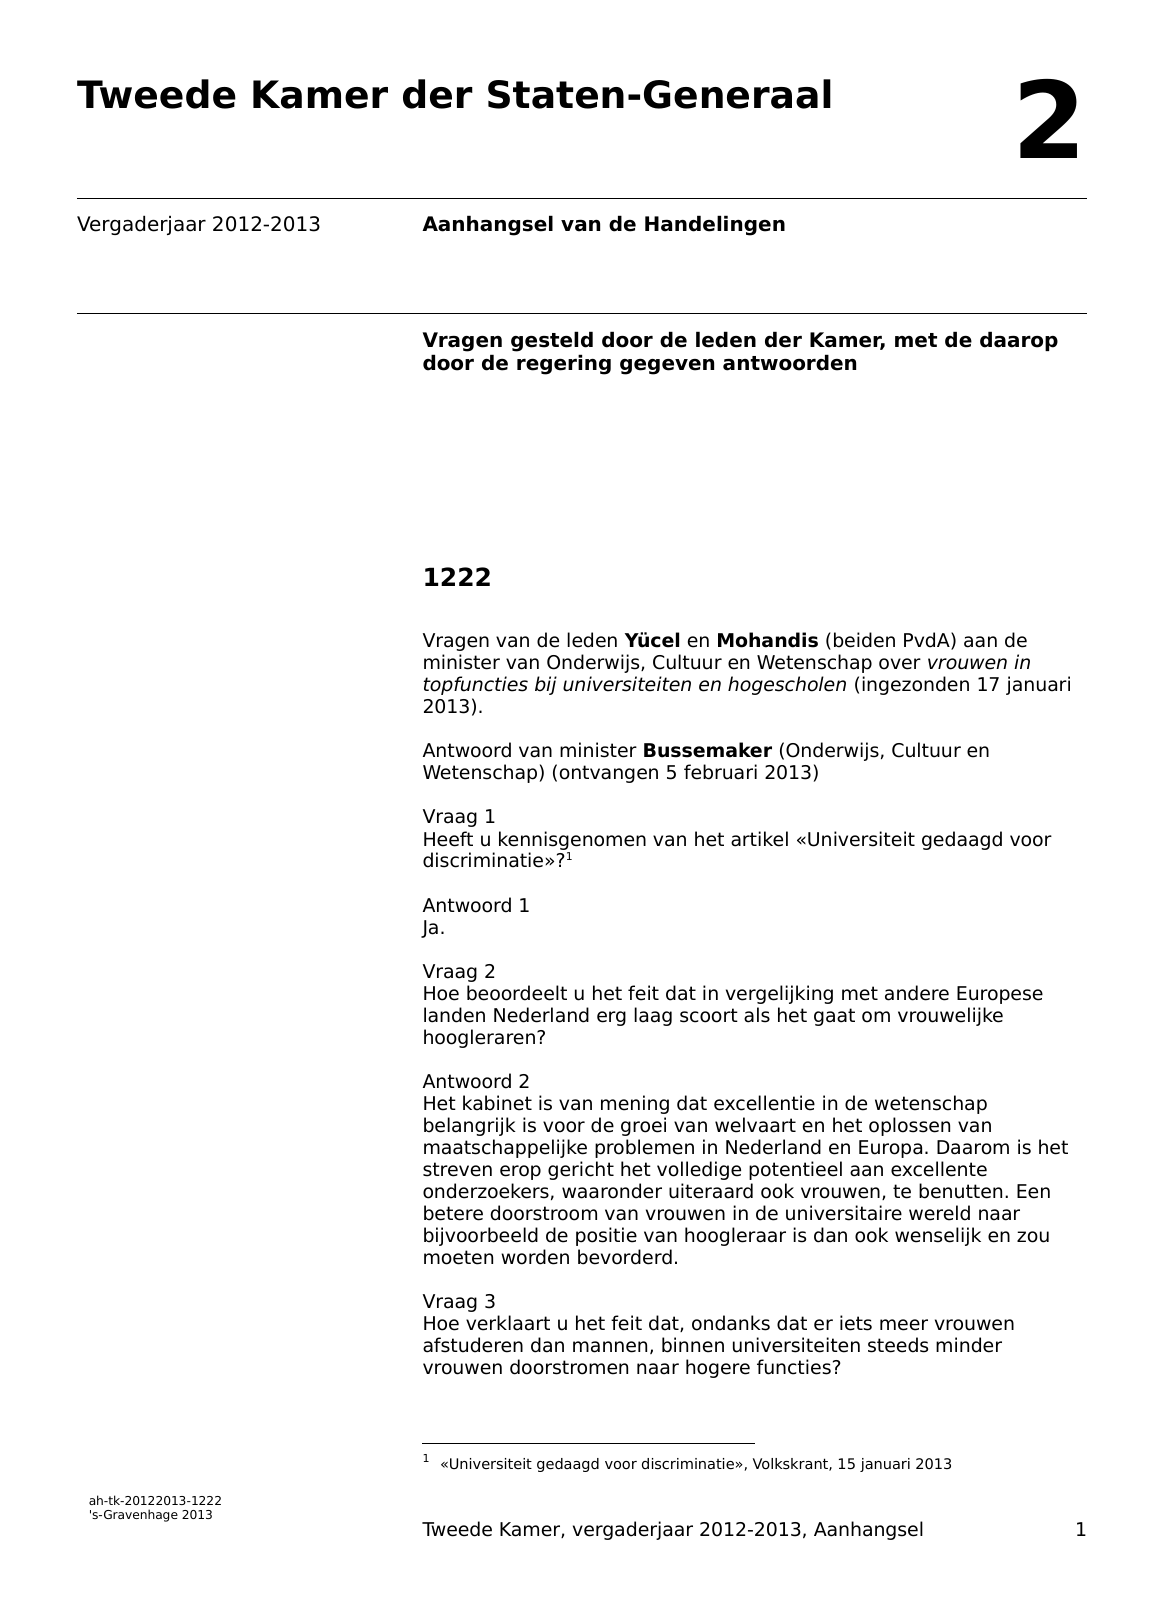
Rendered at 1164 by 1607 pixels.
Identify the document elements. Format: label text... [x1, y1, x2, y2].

text ah-tk-20122013-1222 [88, 1494, 323, 1508]
table_cell Vergaderjaar 2012-2013 [77, 199, 422, 313]
text 1222 [422, 563, 1087, 592]
table_cell Aanhangsel van de Handelingen [422, 199, 1087, 313]
table_header Tweede Kamer der Staten-Generaal [77, 59, 886, 198]
text Antwoord 1 [422, 894, 1087, 917]
text Het kabinet is van mening dat excellentie in de wetenschap belangrijk is voor de groei van welvaart en het oplossen van maatschappelijke problemen in Nederland en Europa. Daarom is het streven erop gericht het volledige potentieel aan excellente onderzoekers, waaronder uiteraard ook vrouwen, te benutten. Een betere doorstroom van vrouwen in de universitaire wereld naar bijvoorbeeld de positie van hoogleraar is dan ook wenselijk en zou moeten worden bevorderd. [422, 1093, 1087, 1269]
text Antwoord 2 [422, 1071, 1087, 1093]
text Hoe verklaart u het feit dat, ondanks dat er iets meer vrouwen afstuderen dan mannen, binnen universiteiten steeds minder vrouwen doorstromen naar hogere functies? [422, 1313, 1087, 1379]
text Hoe beoordeelt u het feit dat in vergelijking met andere Europese landen Nederland erg laag scoort als het gaat om vrouwelijke hoogleraren? [422, 983, 1087, 1049]
text Vragen van de leden Yücel en Mohandis (beiden PvdA) aan de minister van Onderwijs, Cultuur en Wetenschap over vrouwen in topfuncties bij universiteiten en hogescholen (ingezonden 17 januari 2013). [422, 630, 1087, 718]
text «Universiteit gedaagd voor discriminatie», Volkskrant, 15 januari 2013 [422, 1452, 1087, 1474]
table_cell [77, 314, 422, 375]
text Ja. [422, 917, 1087, 938]
text Vraag 3 [422, 1291, 1087, 1313]
text 's-Gravenhage 2013 [88, 1508, 323, 1522]
text Vraag 2 [422, 961, 1087, 983]
text Vraag 1 [422, 806, 1087, 828]
text Heeft u kennisgenomen van het artikel «Universiteit gedaagd voor discriminatie»? [422, 828, 1087, 872]
table_cell Vragen gesteld door de leden der Kamer, met de daarop door de regering gegeven antwoorden [422, 314, 1087, 375]
table_header 2 [886, 59, 1087, 198]
text Antwoord van minister Bussemaker (Onderwijs, Cultuur en Wetenschap) (ontvangen 5 februari 2013) [422, 740, 1087, 784]
